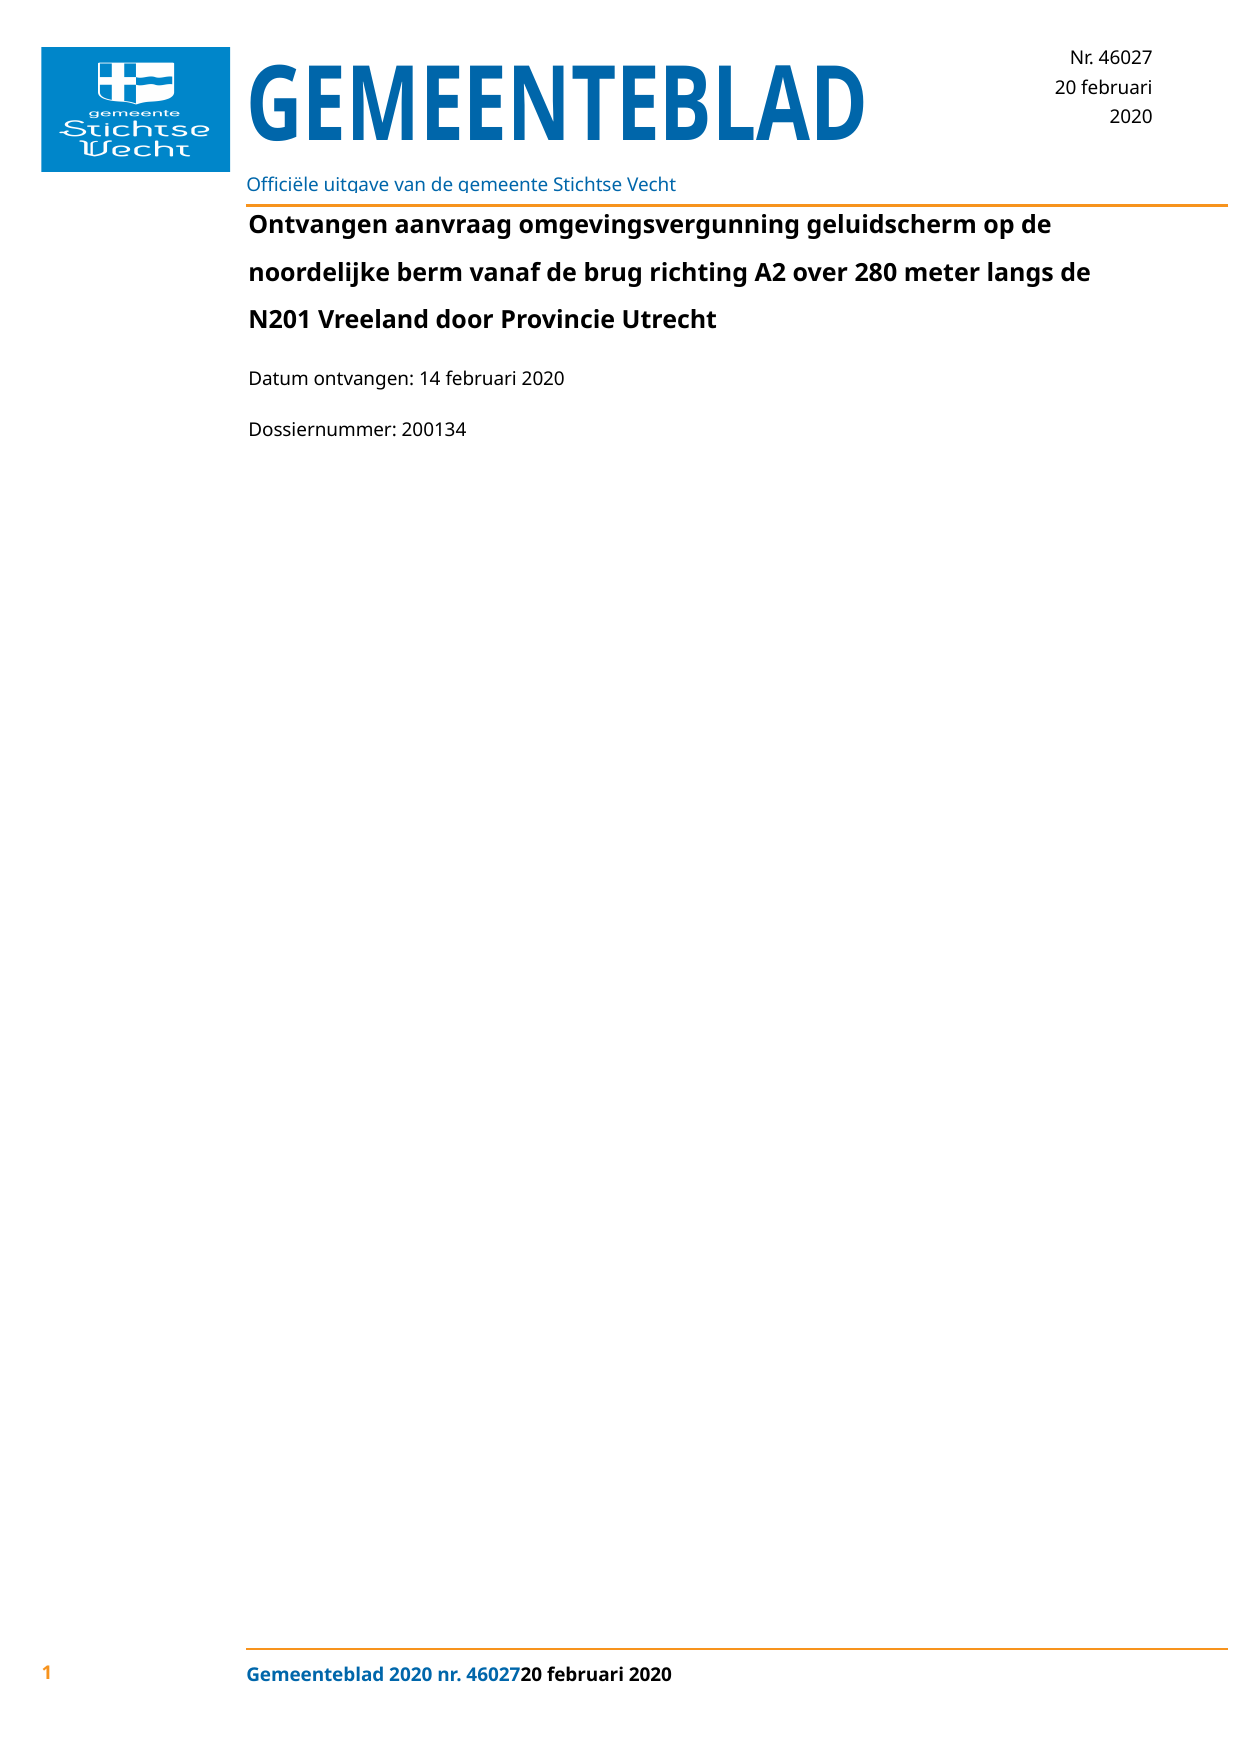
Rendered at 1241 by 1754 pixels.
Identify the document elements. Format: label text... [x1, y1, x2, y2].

text Datum ontvangen: 14 februari 2020 [248, 366, 1152, 391]
picture [137, 63, 174, 103]
picture [99, 63, 135, 101]
text Dossiernummer: 200134 [248, 416, 1152, 442]
text Ontvangen aanvraag omgevingsvergunning geluidscherm op de noordelijke berm vanaf de brug richting A2 over 280 meter langs de N201 Vreeland door Provincie Utrecht [248, 207, 1152, 336]
